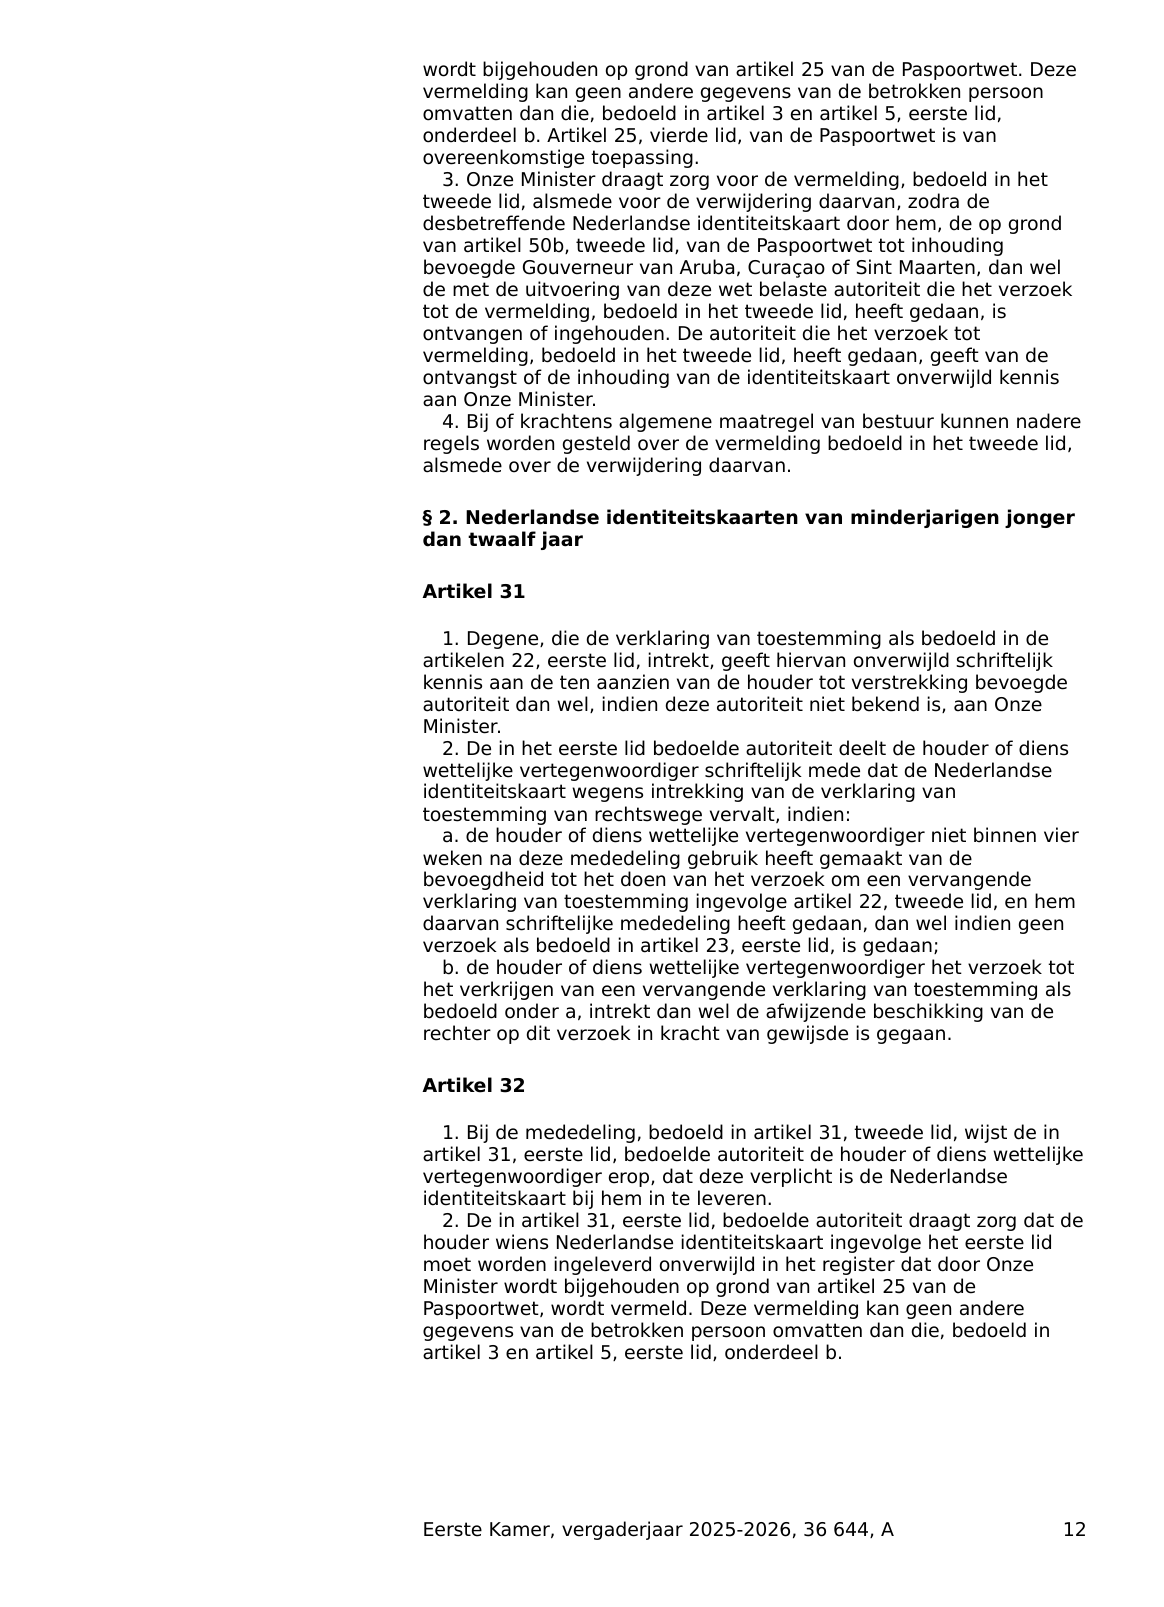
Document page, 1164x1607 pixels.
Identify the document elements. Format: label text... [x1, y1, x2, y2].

text 4. Bij of krachtens algemene maatregel van bestuur kunnen nadere regels worden gesteld over de vermelding bedoeld in het tweede lid, alsmede over de verwijdering daarvan. [422, 411, 1087, 477]
subtitle § 2. Nederlandse identiteitskaarten van minderjarigen jonger dan twaalf jaar [422, 507, 1087, 551]
text wordt bijgehouden op grond van artikel 25 van de Paspoortwet. Deze vermelding kan geen andere gegevens van de betrokken persoon omvatten dan die, bedoeld in artikel 3 en artikel 5, eerste lid, onderdeel b. Artikel 25, vierde lid, van de Paspoortwet is van overeenkomstige toepassing. [422, 59, 1087, 169]
text a. de houder of diens wettelijke vertegenwoordiger niet binnen vier weken na deze mededeling gebruik heeft gemaakt van de bevoegdheid tot het doen van het verzoek om een vervangende verklaring van toestemming ingevolge artikel 22, tweede lid, en hem daarvan schriftelijke mededeling heeft gedaan, dan wel indien geen verzoek als bedoeld in artikel 23, eerste lid, is gedaan; [422, 825, 1087, 957]
subtitle Artikel 31 [422, 581, 1087, 603]
text 2. De in artikel 31, eerste lid, bedoelde autoriteit draagt zorg dat de houder wiens Nederlandse identiteitskaart ingevolge het eerste lid moet worden ingeleverd onverwijld in het register dat door Onze Minister wordt bijgehouden op grond van artikel 25 van de Paspoortwet, wordt vermeld. Deze vermelding kan geen andere gegevens van de betrokken persoon omvatten dan die, bedoeld in artikel 3 en artikel 5, eerste lid, onderdeel b. [422, 1210, 1087, 1364]
text 1. Degene, die de verklaring van toestemming als bedoeld in de artikelen 22, eerste lid, intrekt, geeft hiervan onverwijld schriftelijk kennis aan de ten aanzien van de houder tot verstrekking bevoegde autoriteit dan wel, indien deze autoriteit niet bekend is, aan Onze Minister. [422, 628, 1087, 737]
text 1. Bij de mededeling, bedoeld in artikel 31, tweede lid, wijst de in artikel 31, eerste lid, bedoelde autoriteit de houder of diens wettelijke vertegenwoordiger erop, dat deze verplicht is de Nederlandse identiteitskaart bij hem in te leveren. [422, 1122, 1087, 1210]
text 2. De in het eerste lid bedoelde autoriteit deelt de houder of diens wettelijke vertegenwoordiger schriftelijk mede dat de Nederlandse identiteitskaart wegens intrekking van de verklaring van toestemming van rechtswege vervalt, indien: [422, 737, 1087, 825]
text b. de houder of diens wettelijke vertegenwoordiger het verzoek tot het verkrijgen van een vervangende verklaring van toestemming als bedoeld onder a, intrekt dan wel de afwijzende beschikking van de rechter op dit verzoek in kracht van gewijsde is gegaan. [422, 957, 1087, 1045]
text 3. Onze Minister draagt zorg voor de vermelding, bedoeld in het tweede lid, alsmede voor de verwijdering daarvan, zodra de desbetreffende Nederlandse identiteitskaart door hem, de op grond van artikel 50b, tweede lid, van de Paspoortwet tot inhouding bevoegde Gouverneur van Aruba, Curaçao of Sint Maarten, dan wel de met de uitvoering van deze wet belaste autoriteit die het verzoek tot de vermelding, bedoeld in het tweede lid, heeft gedaan, is ontvangen of ingehouden. De autoriteit die het verzoek tot vermelding, bedoeld in het tweede lid, heeft gedaan, geeft van de ontvangst of de inhouding van de identiteitskaart onverwijld kennis aan Onze Minister. [422, 169, 1087, 411]
subtitle Artikel 32 [422, 1075, 1087, 1097]
